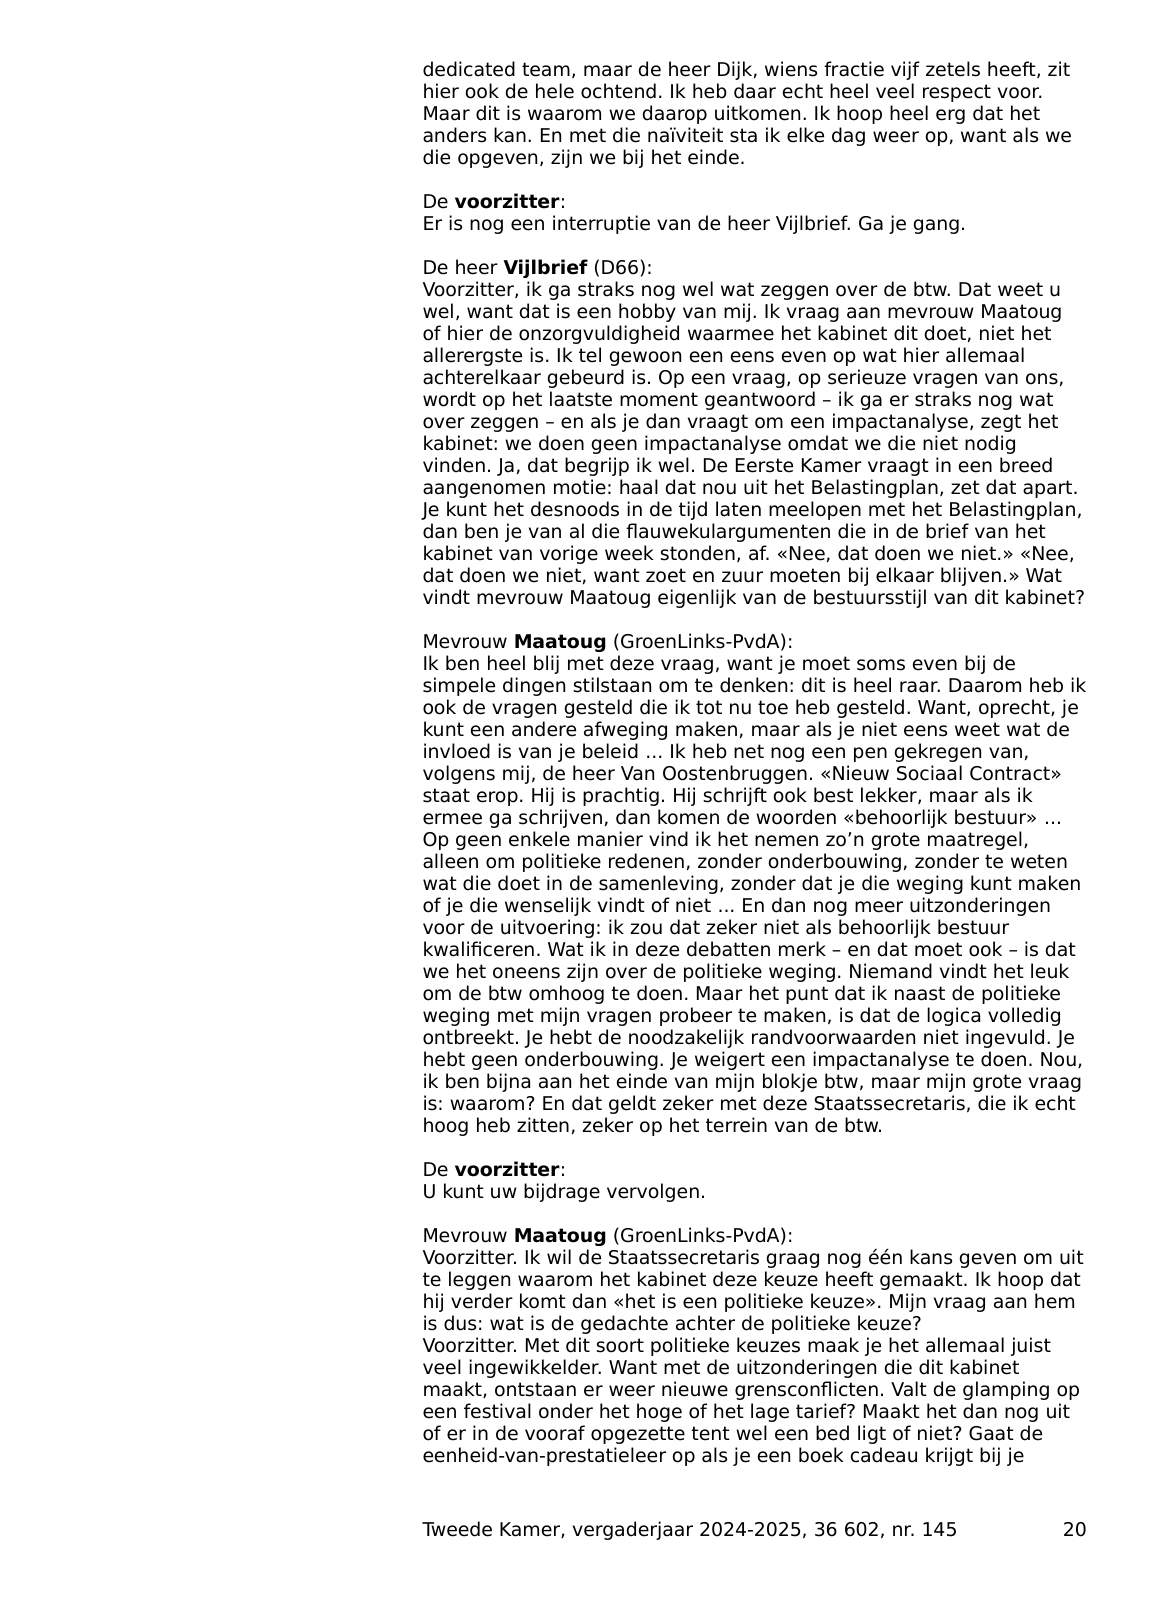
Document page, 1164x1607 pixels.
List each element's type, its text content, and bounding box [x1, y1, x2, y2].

text De heer Vijlbrief (D66): [422, 257, 1087, 279]
text Voorzitter, ik ga straks nog wel wat zeggen over de btw. Dat weet u wel, want dat is een hobby van mij. Ik vraag aan mevrouw Maatoug of hier de onzorgvuldigheid waarmee het kabinet dit doet, niet het allerergste is. Ik tel gewoon een eens even op wat hier allemaal achterelkaar gebeurd is. Op een vraag, op serieuze vragen van ons, wordt op het laatste moment geantwoord – ik ga er straks nog wat over zeggen – en als je dan vraagt om een impactanalyse, zegt het kabinet: we doen geen impactanalyse omdat we die niet nodig vinden. Ja, dat begrijp ik wel. De Eerste Kamer vraagt in een breed aangenomen motie: haal dat nou uit het Belastingplan, zet dat apart. Je kunt het desnoods in de tijd laten meelopen met het Belastingplan, dan ben je van al die flauwekulargumenten die in de brief van het kabinet van vorige week stonden, af. «Nee, dat doen we niet.» «Nee, dat doen we niet, want zoet en zuur moeten bij elkaar blijven.» Wat vindt mevrouw Maatoug eigenlijk van de bestuursstijl van dit kabinet? [422, 279, 1087, 609]
text Voorzitter. Met dit soort politieke keuzes maak je het allemaal juist veel ingewikkelder. Want met de uitzonderingen die dit kabinet maakt, ontstaan er weer nieuwe grensconflicten. Valt de glamping op een festival onder het hoge of het lage tarief? Maakt het dan nog uit of er in de vooraf opgezette tent wel een bed ligt of niet? Gaat de eenheid-van-prestatieleer op als je een boek cadeau krijgt bij je [422, 1335, 1087, 1467]
text Ik ben heel blij met deze vraag, want je moet soms even bij de simpele dingen stilstaan om te denken: dit is heel raar. Daarom heb ik ook de vragen gesteld die ik tot nu toe heb gesteld. Want, oprecht, je kunt een andere afweging maken, maar als je niet eens weet wat de invloed is van je beleid ... Ik heb net nog een pen gekregen van, volgens mij, de heer Van Oostenbruggen. «Nieuw Sociaal Contract» staat erop. Hij is prachtig. Hij schrijft ook best lekker, maar als ik ermee ga schrijven, dan komen de woorden «behoorlijk bestuur» ... Op geen enkele manier vind ik het nemen zo’n grote maatregel, alleen om politieke redenen, zonder onderbouwing, zonder te weten wat die doet in de samenleving, zonder dat je die weging kunt maken of je die wenselijk vindt of niet ... En dan nog meer uitzonderingen voor de uitvoering: ik zou dat zeker niet als behoorlijk bestuur kwalificeren. Wat ik in deze debatten merk – en dat moet ook – is dat we het oneens zijn over de politieke weging. Niemand vindt het leuk om de btw omhoog te doen. Maar het punt dat ik naast de politieke weging met mijn vragen probeer te maken, is dat de logica volledig ontbreekt. Je hebt de noodzakelijk randvoorwaarden niet ingevuld. Je hebt geen onderbouwing. Je weigert een impactanalyse te doen. Nou, ik ben bijna aan het einde van mijn blokje btw, maar mijn grote vraag is: waarom? En dat geldt zeker met deze Staatssecretaris, die ik echt hoog heb zitten, zeker op het terrein van de btw. [422, 653, 1087, 1137]
text De voorzitter: [422, 1159, 1087, 1181]
text Mevrouw Maatoug (GroenLinks-PvdA): [422, 1225, 1087, 1247]
text De voorzitter: [422, 191, 1087, 213]
text Er is nog een interruptie van de heer Vijlbrief. Ga je gang. [422, 213, 1087, 235]
text Voorzitter. Ik wil de Staatssecretaris graag nog één kans geven om uit te leggen waarom het kabinet deze keuze heeft gemaakt. Ik hoop dat hij verder komt dan «het is een politieke keuze». Mijn vraag aan hem is dus: wat is de gedachte achter de politieke keuze? [422, 1247, 1087, 1335]
text U kunt uw bijdrage vervolgen. [422, 1181, 1087, 1203]
text dedicated team, maar de heer Dijk, wiens fractie vijf zetels heeft, zit hier ook de hele ochtend. Ik heb daar echt heel veel respect voor. Maar dit is waarom we daarop uitkomen. Ik hoop heel erg dat het anders kan. En met die naïviteit sta ik elke dag weer op, want als we die opgeven, zijn we bij het einde. [422, 59, 1087, 169]
text Mevrouw Maatoug (GroenLinks-PvdA): [422, 631, 1087, 653]
